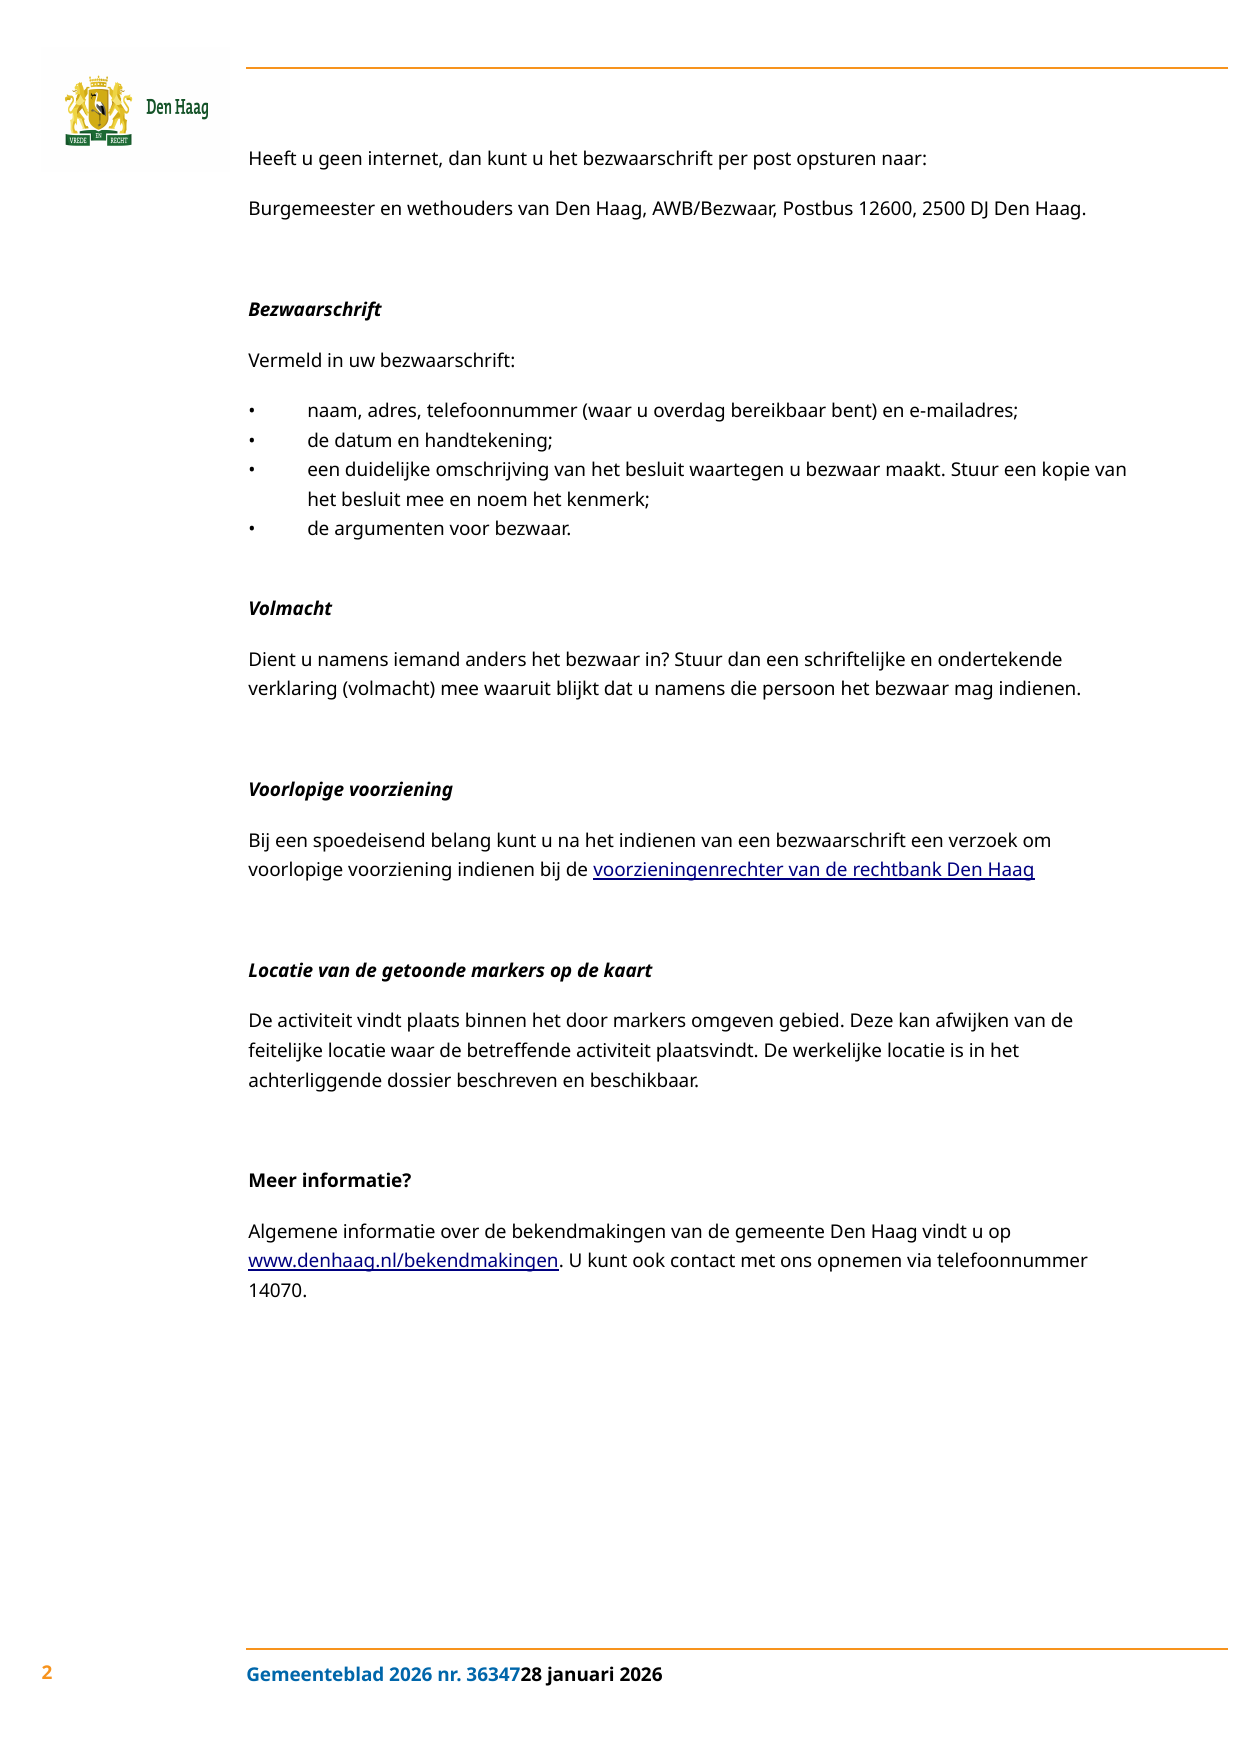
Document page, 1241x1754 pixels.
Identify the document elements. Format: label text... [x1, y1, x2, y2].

text Meer informatie? [248, 1168, 1152, 1193]
text Bezwaarschrift [248, 296, 1152, 322]
text Volmacht [248, 596, 1152, 621]
picture [41, 47, 231, 172]
list naam, adres, telefoonnummer (waar u overdag bereikbaar bent) en e-mailadres; [248, 397, 1152, 423]
list een duidelijke omschrijving van het besluit waartegen u bezwaar maakt. Stuur een kopie van het besluit mee en noem het kenmerk; [248, 456, 1152, 512]
list de datum en handtekening; [248, 427, 1152, 453]
text Dient u namens iemand anders het bezwaar in? Stuur dan een schriftelijke en ondertekende verklaring (volmacht) mee waaruit blijkt dat u namens die persoon het bezwaar mag indienen. [248, 646, 1152, 701]
text Bij een spoedeisend belang kunt u na het indienen van een bezwaarschrift een verzoek om voorlopige voorziening indienen bij de voorzieningenrechter van de rechtbank Den Haag [248, 827, 1152, 882]
text Vermeld in uw bezwaarschrift: [248, 347, 1152, 373]
text Burgemeester en wethouders van Den Haag, AWB/Bezwaar, Postbus 12600, 2500 DJ Den Haag. [248, 196, 1152, 221]
list de argumenten voor bezwaar. [248, 516, 1152, 541]
text De activiteit vindt plaats binnen het door markers omgeven gebied. Deze kan afwijken van de feitelijke locatie waar de betreffende activiteit plaatsvindt. De werkelijke locatie is in het achterliggende dossier beschreven en beschikbaar. [248, 1008, 1152, 1093]
text Locatie van de getoonde markers op de kaart [248, 957, 1152, 983]
text Voorlopige voorziening [248, 776, 1152, 802]
text Algemene informatie over de bekendmakingen van de gemeente Den Haag vindt u op www.denhaag.nl/bekendmakingen. U kunt ook contact met ons opnemen via telefoonnummer 14070. [248, 1218, 1152, 1303]
text Heeft u geen internet, dan kunt u het bezwaarschrift per post opsturen naar: [248, 145, 1152, 171]
